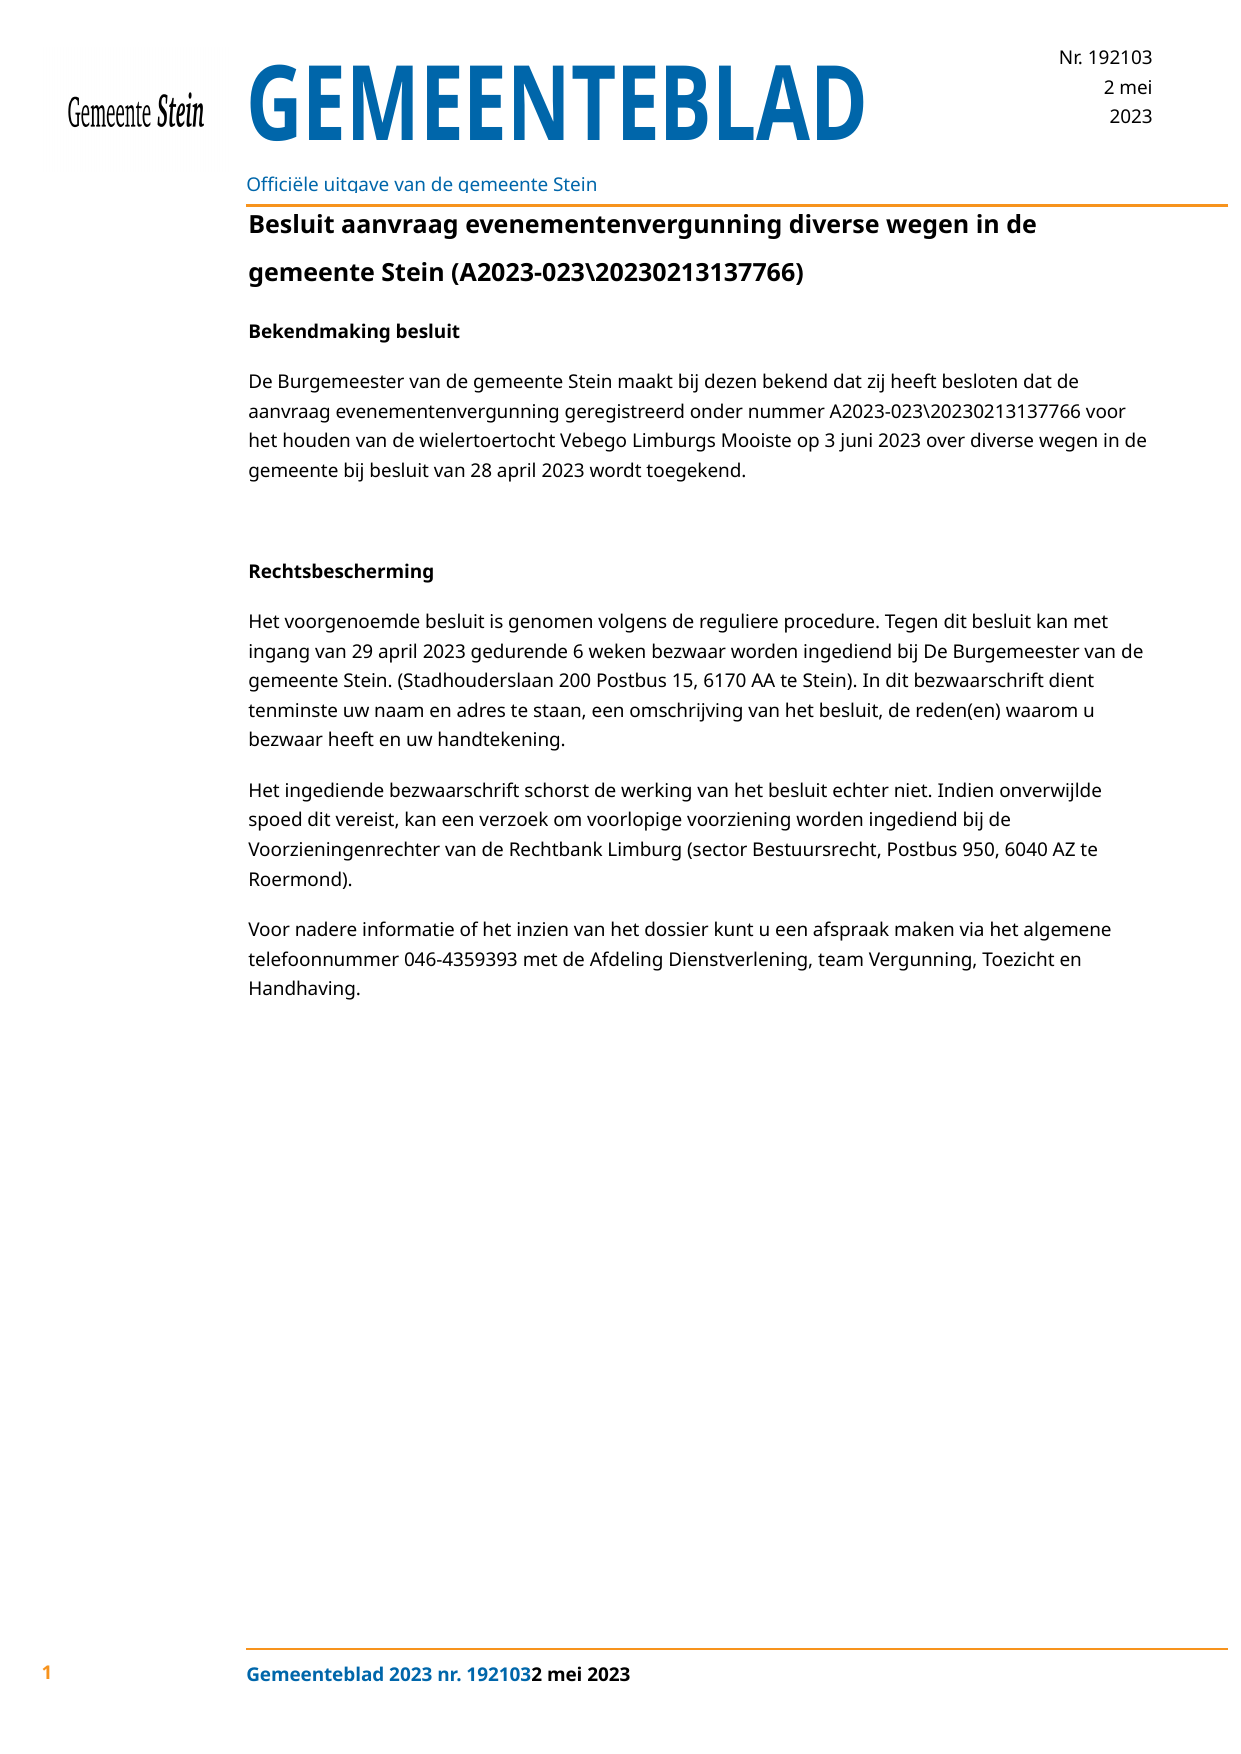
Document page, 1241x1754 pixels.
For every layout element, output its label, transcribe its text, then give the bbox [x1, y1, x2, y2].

text Voor nadere informatie of het inzien van het dossier kunt u een afspraak maken via het algemene telefoonnummer 046-4359393 met de Afdeling Dienstverlening, team Vergunning, Toezicht en Handhaving. [248, 916, 1152, 1001]
text Besluit aanvraag evenementenvergunning diverse wegen in de gemeente Stein (A2023-023\20230213137766) [248, 207, 1152, 288]
text Het voorgenoemde besluit is genomen volgens de reguliere procedure. Tegen dit besluit kan met ingang van 29 april 2023 gedurende 6 weken bezwaar worden ingediend bij De Burgemeester van de gemeente Stein. (Stadhouderslaan 200 Postbus 15, 6170 AA te Stein). In dit bezwaarschrift dient tenminste uw naam en adres te staan, een omschrijving van het besluit, de reden(en) waarom u bezwaar heeft en uw handtekening. [248, 608, 1152, 752]
text De Burgemeester van de gemeente Stein maakt bij dezen bekend dat zij heeft besloten dat de aanvraag evenementenvergunning geregistreerd onder nummer A2023-023\20230213137766 voor het houden van de wielertoertocht Vebego Limburgs Mooiste op 3 juni 2023 over diverse wegen in de gemeente bij besluit van 28 april 2023 wordt toegekend. [248, 368, 1152, 483]
text Bekendmaking besluit [248, 318, 1152, 344]
text Het ingediende bezwaarschrift schorst de werking van het besluit echter niet. Indien onverwijlde spoed dit vereist, kan een verzoek om voorlopige voorziening worden ingediend bij de Voorzieningenrechter van de Rechtbank Limburg (sector Bestuursrecht, Postbus 950, 6040 AZ te Roermond). [248, 777, 1152, 892]
picture [41, 47, 231, 172]
text Rechtsbescherming [248, 558, 1152, 584]
